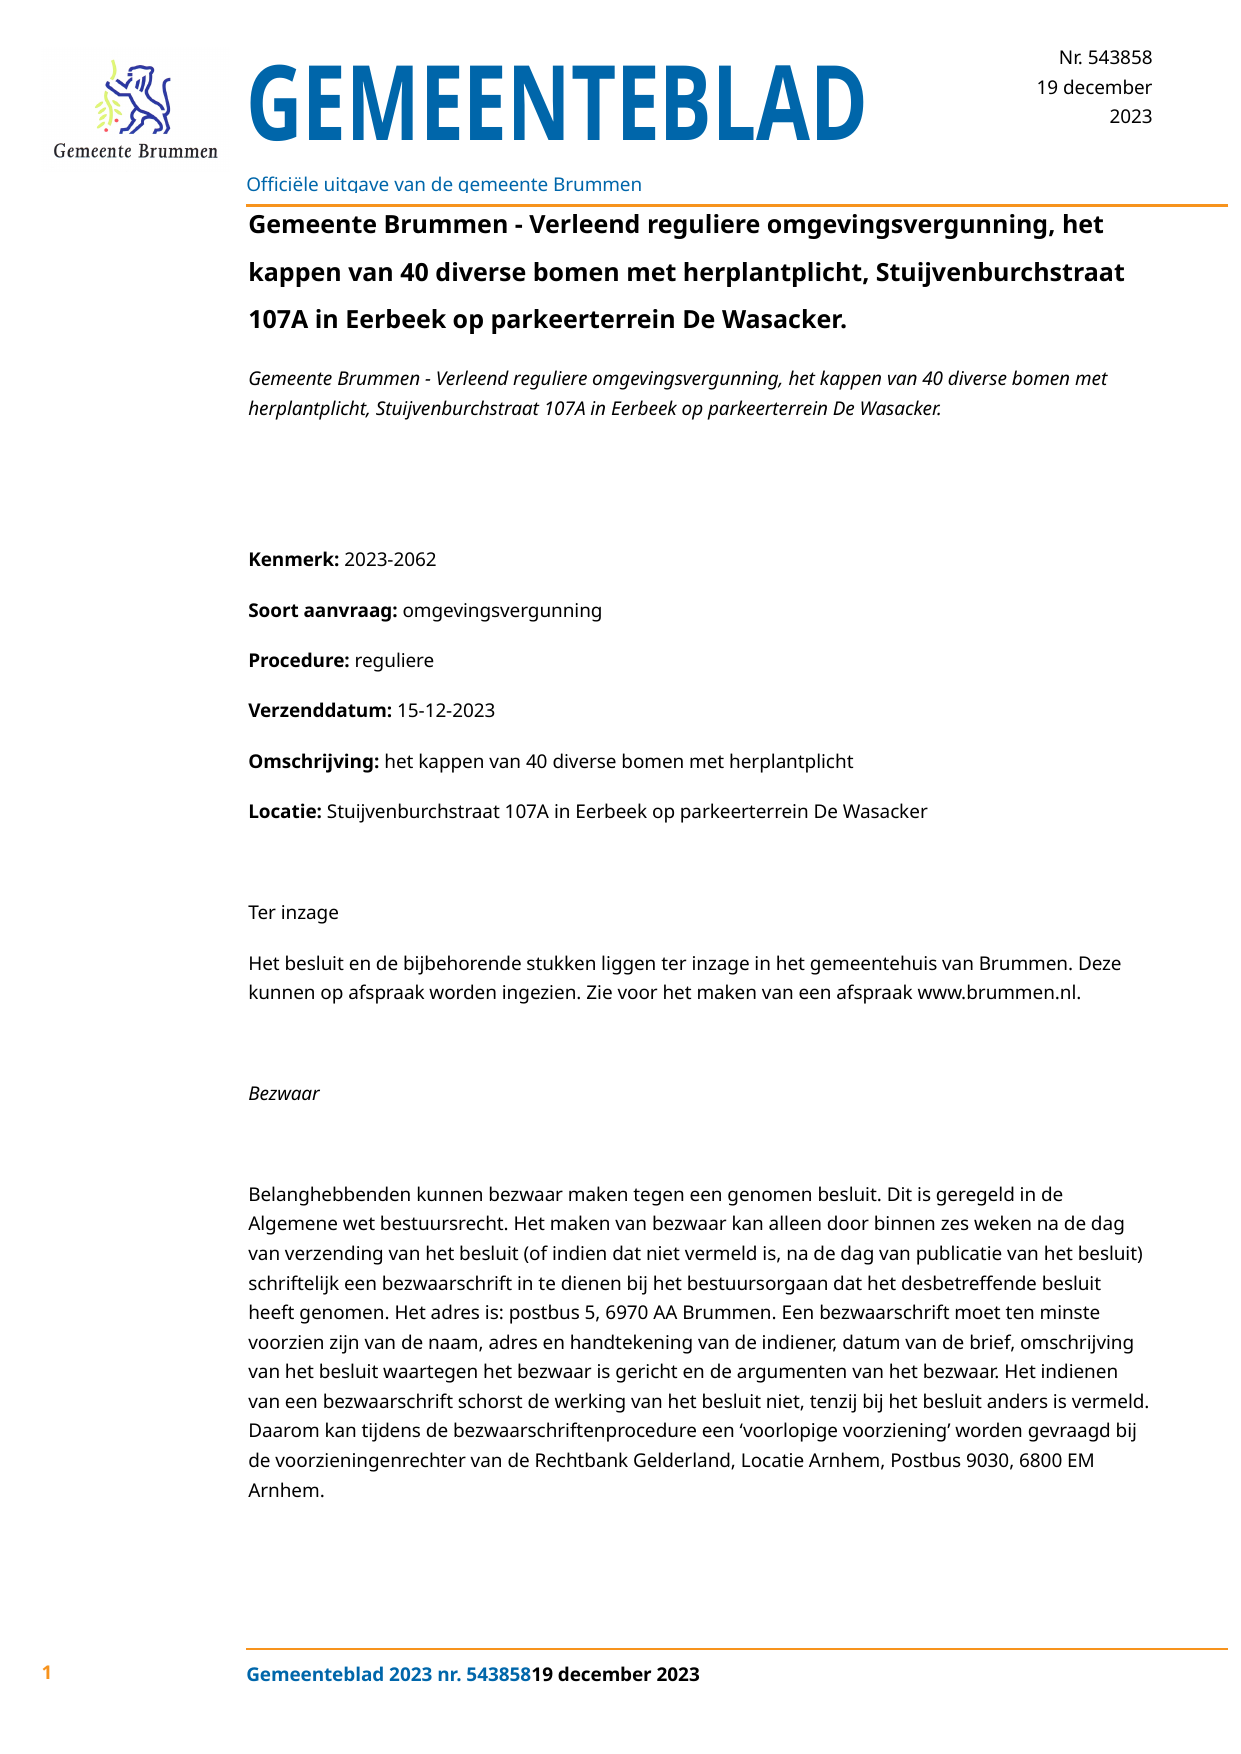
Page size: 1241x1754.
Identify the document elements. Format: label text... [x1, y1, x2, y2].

picture [41, 47, 231, 172]
text Soort aanvraag: omgevingsvergunning [248, 597, 1152, 622]
text Ter inzage [248, 899, 1152, 925]
text Bezwaar [248, 1080, 1152, 1106]
text Gemeente Brummen - Verleend reguliere omgevingsvergunning, het kappen van 40 diverse bomen met herplantplicht, Stuijvenburchstraat 107A in Eerbeek op parkeerterrein De Wasacker. [248, 207, 1152, 336]
text Verzenddatum: 15-12-2023 [248, 698, 1152, 723]
text Gemeente Brummen - Verleend reguliere omgevingsvergunning, het kappen van 40 diverse bomen met herplantplicht, Stuijvenburchstraat 107A in Eerbeek op parkeerterrein De Wasacker. [248, 366, 1152, 421]
text Het besluit en de bijbehorende stukken liggen ter inzage in het gemeentehuis van Brummen. Deze kunnen op afspraak worden ingezien. Zie voor het maken van een afspraak www.brummen.nl. [248, 950, 1152, 1005]
text Kenmerk: 2023-2062 [248, 546, 1152, 572]
text Omschrijving: het kappen van 40 diverse bomen met herplantplicht [248, 748, 1152, 774]
text Belanghebbenden kunnen bezwaar maken tegen een genomen besluit. Dit is geregeld in de Algemene wet bestuursrecht. Het maken van bezwaar kan alleen door binnen zes weken na de dag van verzending van het besluit (of indien dat niet vermeld is, na de dag van publicatie van het besluit) schriftelijk een bezwaarschrift in te dienen bij het bestuursorgaan dat het desbetreffende besluit heeft genomen. Het adres is: postbus 5, 6970 AA Brummen. Een bezwaarschrift moet ten minste voorzien zijn van de naam, adres en handtekening van de indiener, datum van de brief, omschrijving van het besluit waartegen het bezwaar is gericht en de argumenten van het bezwaar. Het indienen van een bezwaarschrift schorst de werking van het besluit niet, tenzij bij het besluit anders is vermeld. Daarom kan tijdens de bezwaarschriftenprocedure een ‘voorlopige voorziening’ worden gevraagd bij de voorzieningenrechter van de Rechtbank Gelderland, Locatie Arnhem, Postbus 9030, 6800 EM Arnhem. [248, 1181, 1152, 1502]
text Procedure: reguliere [248, 647, 1152, 673]
text Locatie: Stuijvenburchstraat 107A in Eerbeek op parkeerterrein De Wasacker [248, 798, 1152, 824]
